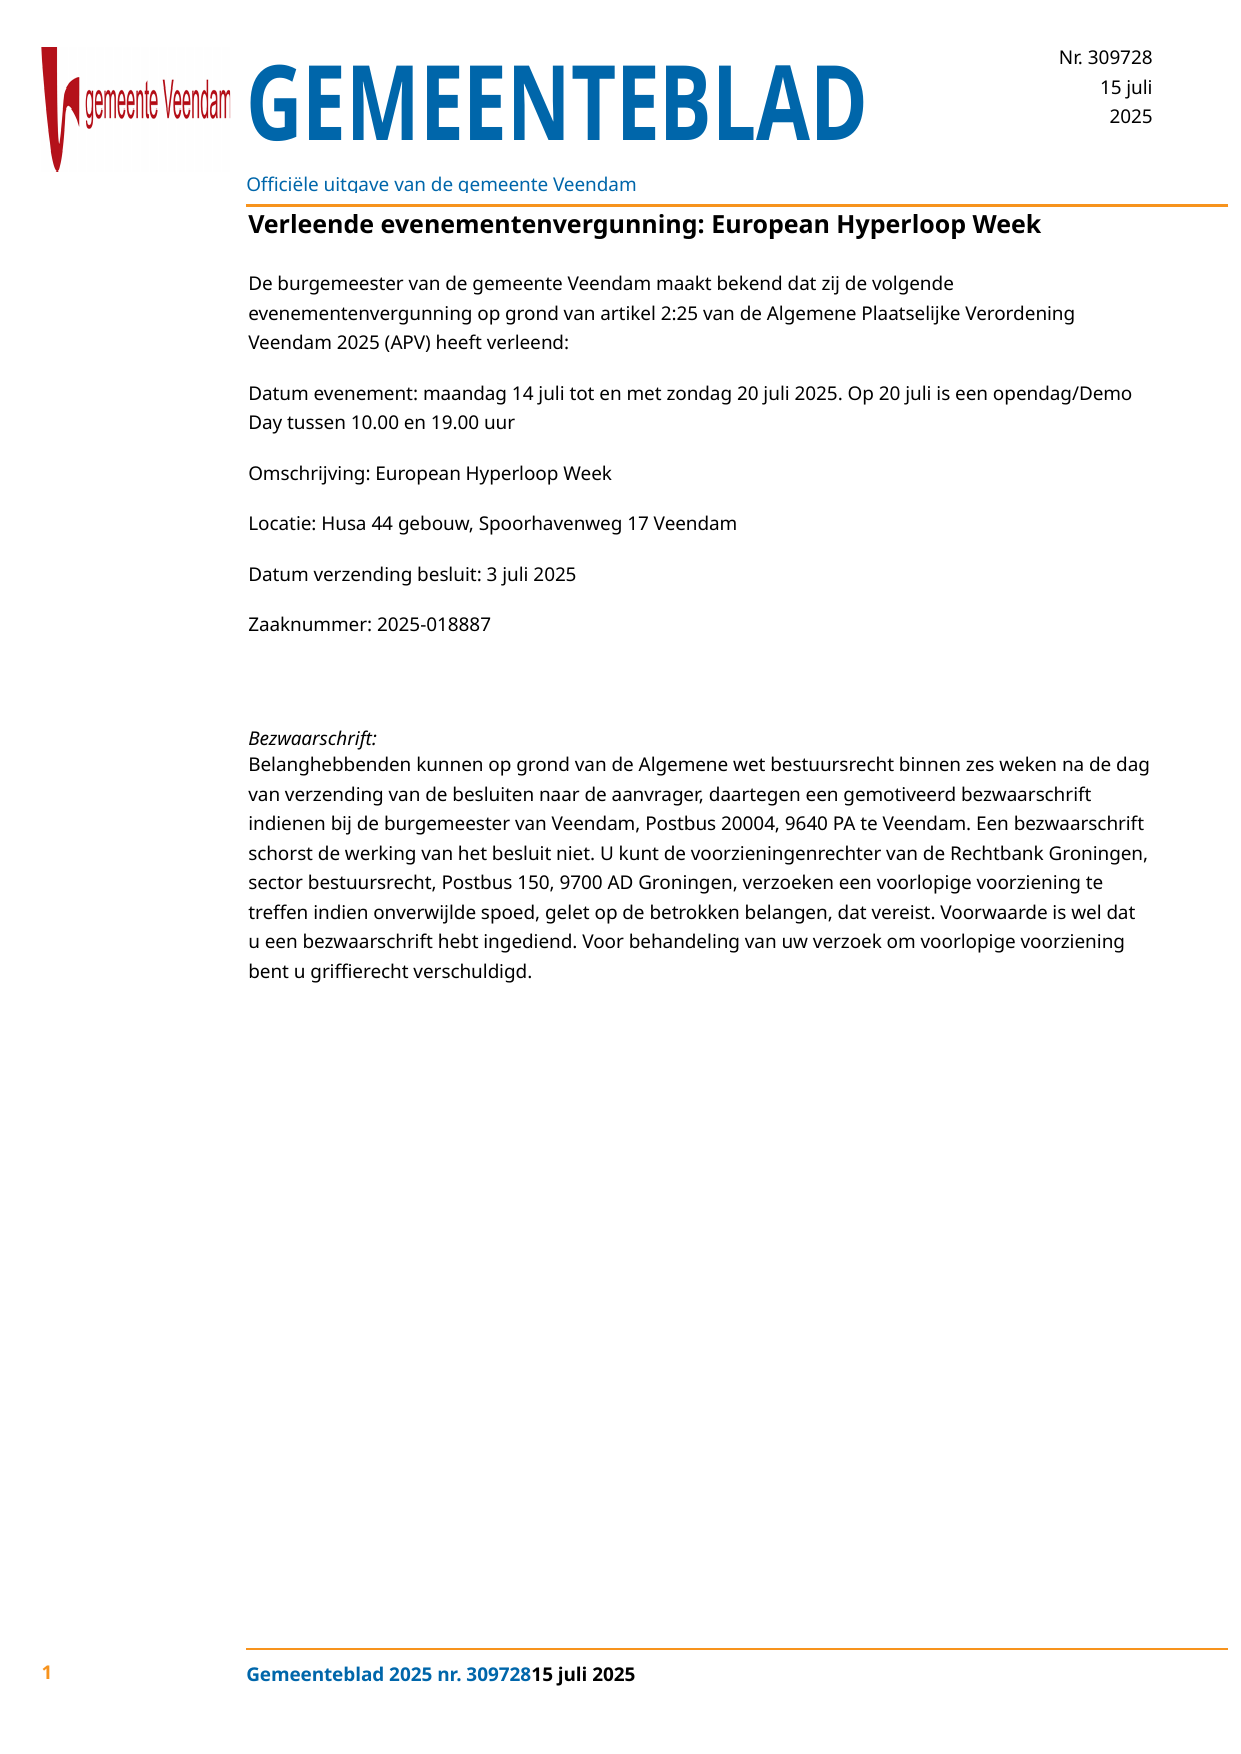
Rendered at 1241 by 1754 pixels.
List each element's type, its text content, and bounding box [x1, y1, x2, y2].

text Bezwaarschrift: [248, 726, 1152, 751]
text Verleende evenementenvergunning: European Hyperloop Week [248, 207, 1152, 241]
text Datum verzending besluit: 3 juli 2025 [248, 561, 1152, 586]
text Belanghebbenden kunnen op grond van de Algemene wet bestuursrecht binnen zes weken na de dag van verzending van de besluiten naar de aanvrager, daartegen een gemotiveerd bezwaarschrift indienen bij de burgemeester van Veendam, Postbus 20004, 9640 PA te Veendam. Een bezwaarschrift schorst de werking van het besluit niet. U kunt de voorzieningenrechter van de Rechtbank Groningen, sector bestuursrecht, Postbus 150, 9700 AD Groningen, verzoeken een voorlopige voorziening te treffen indien onverwijlde spoed, gelet op de betrokken belangen, dat vereist. Voorwaarde is wel dat u een bezwaarschrift hebt ingediend. Voor behandeling van uw verzoek om voorlopige voorziening bent u griffierecht verschuldigd. [248, 751, 1152, 984]
text De burgemeester van de gemeente Veendam maakt bekend dat zij de volgende evenementenvergunning op grond van artikel 2:25 van de Algemene Plaatselijke Verordening Veendam 2025 (APV) heeft verleend: [248, 270, 1152, 355]
text Zaaknummer: 2025-018887 [248, 611, 1152, 637]
text Datum evenement: maandag 14 juli tot en met zondag 20 juli 2025. Op 20 juli is een opendag/Demo Day tussen 10.00 en 19.00 uur [248, 380, 1152, 435]
picture [41, 47, 231, 172]
text Locatie: Husa 44 gebouw, Spoorhavenweg 17 Veendam [248, 510, 1152, 536]
text Omschrijving: European Hyperloop Week [248, 460, 1152, 486]
